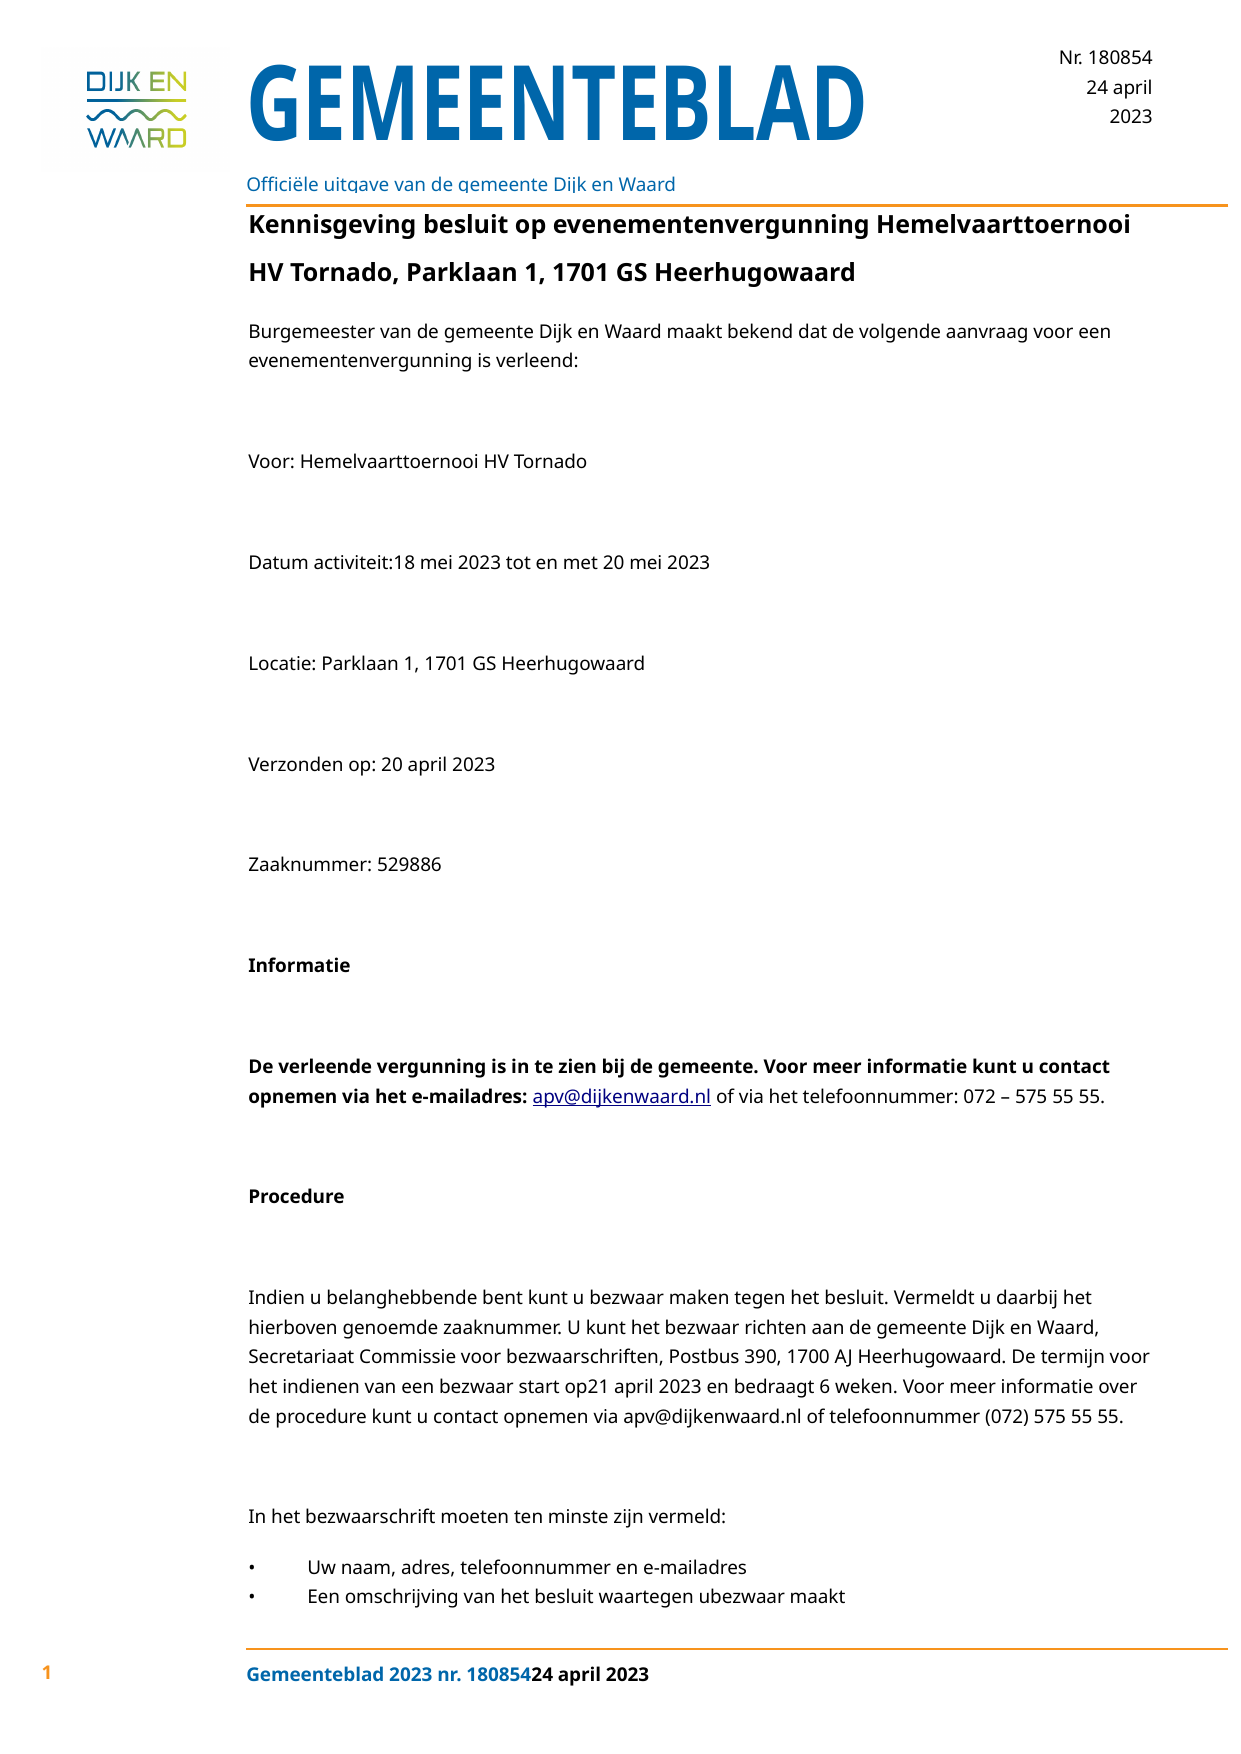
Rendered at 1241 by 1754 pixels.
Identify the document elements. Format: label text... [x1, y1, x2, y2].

text De verleende vergunning is in te zien bij de gemeente. Voor meer informatie kunt u contact opnemen via het e-mailadres: apv@dijkenwaard.nl of via het telefoonnummer: 072 – 575 55 55. [248, 1053, 1152, 1109]
text Burgemeester van de gemeente Dijk en Waard maakt bekend dat de volgende aanvraag voor een evenementenvergunning is verleend: [248, 318, 1152, 373]
text Voor: Hemelvaarttoernooi HV Tornado [248, 448, 1152, 474]
text Kennisgeving besluit op evenementenvergunning Hemelvaarttoernooi HV Tornado, Parklaan 1, 1701 GS Heerhugowaard [248, 207, 1152, 288]
text Locatie: Parklaan 1, 1701 GS Heerhugowaard [248, 650, 1152, 676]
text Datum activiteit:18 mei 2023 tot en met 20 mei 2023 [248, 549, 1152, 575]
text Procedure [248, 1184, 1152, 1209]
list Uw naam, adres, telefoonnummer en e-mailadres [248, 1554, 1152, 1580]
text In het bezwaarschrift moeten ten minste zijn vermeld: [248, 1504, 1152, 1529]
picture [41, 47, 231, 172]
list Een omschrijving van het besluit waartegen ubezwaar maakt [248, 1584, 1152, 1609]
text Informatie [248, 952, 1152, 978]
text Zaaknummer: 529886 [248, 852, 1152, 877]
text Indien u belanghebbende bent kunt u bezwaar maken tegen het besluit. Vermeldt u daarbij het hierboven genoemde zaaknummer. U kunt het bezwaar richten aan de gemeente Dijk en Waard, Secretariaat Commissie voor bezwaarschriften, Postbus 390, 1700 AJ Heerhugowaard. De termijn voor het indienen van een bezwaar start op21 april 2023 en bedraagt 6 weken. Voor meer informatie over de procedure kunt u contact opnemen via apv@dijkenwaard.nl of telefoonnummer (072) 575 55 55. [248, 1284, 1152, 1429]
text Verzonden op: 20 april 2023 [248, 751, 1152, 777]
